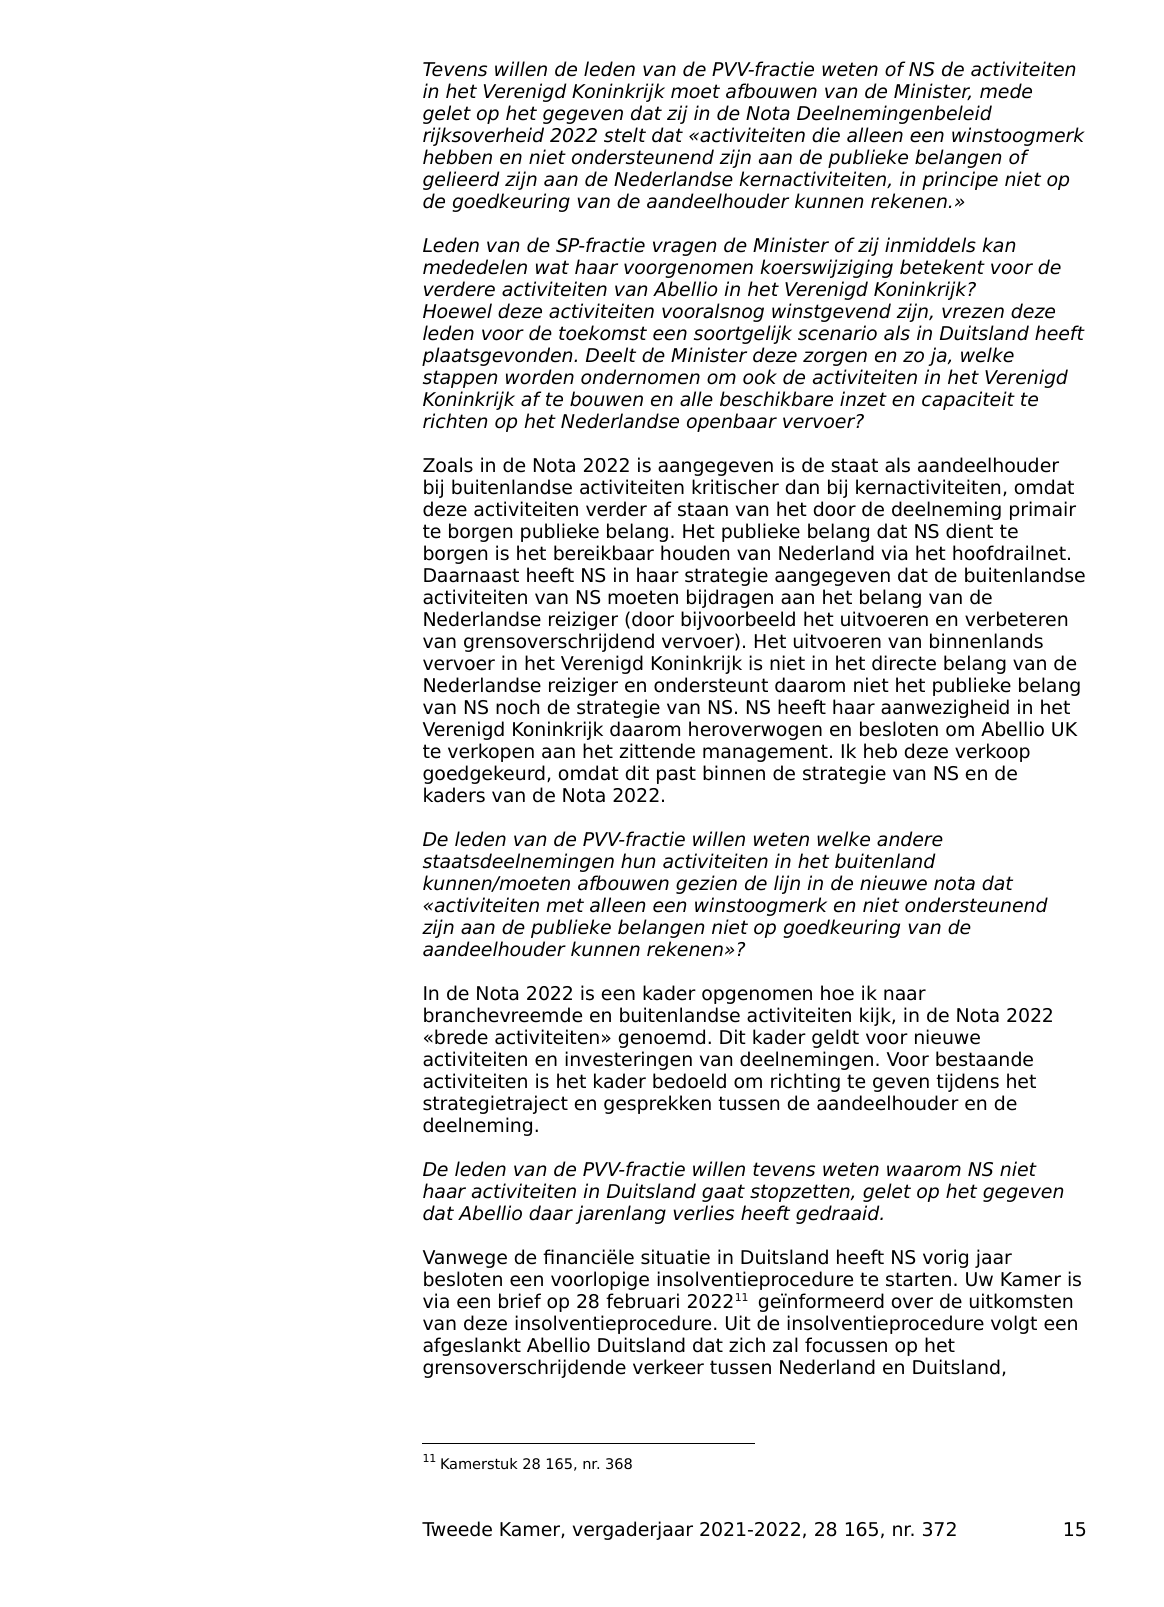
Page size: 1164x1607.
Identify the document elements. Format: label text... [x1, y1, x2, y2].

text In de Nota 2022 is een kader opgenomen hoe ik naar branchevreemde en buitenlandse activiteiten kijk, in de Nota 2022 «brede activiteiten» genoemd. Dit kader geldt voor nieuwe activiteiten en investeringen van deelnemingen. Voor bestaande activiteiten is het kader bedoeld om richting te geven tijdens het strategietraject en gesprekken tussen de aandeelhouder en de deelneming. [422, 983, 1087, 1137]
text Hoewel deze activiteiten vooralsnog winstgevend zijn, vrezen deze leden voor de toekomst een soortgelijk scenario als in Duitsland heeft plaatsgevonden. Deelt de Minister deze zorgen en zo ja, welke stappen worden ondernomen om ook de activiteiten in het Verenigd Koninkrijk af te bouwen en alle beschikbare inzet en capaciteit te richten op het Nederlandse openbaar vervoer? [422, 301, 1087, 433]
text De leden van de PVV-fractie willen weten welke andere staatsdeelnemingen hun activiteiten in het buitenland kunnen/moeten afbouwen gezien de lijn in de nieuwe nota dat «activiteiten met alleen een winstoogmerk en niet ondersteunend zijn aan de publieke belangen niet op goedkeuring van de aandeelhouder kunnen rekenen»? [422, 829, 1087, 961]
text Vanwege de financiële situatie in Duitsland heeft NS vorig jaar besloten een voorlopige insolventieprocedure te starten. Uw Kamer is via een brief op 28 februari 2022 geïnformeerd over de uitkomsten van deze insolventieprocedure. Uit de insolventieprocedure volgt een afgeslankt Abellio Duitsland dat zich zal focussen op het grensoverschrijdende verkeer tussen Nederland en Duitsland, [422, 1247, 1087, 1379]
text Kamerstuk 28 165, nr. 368 [422, 1452, 1087, 1474]
text De leden van de PVV-fractie willen tevens weten waarom NS niet haar activiteiten in Duitsland gaat stopzetten, gelet op het gegeven dat Abellio daar jarenlang verlies heeft gedraaid. [422, 1159, 1087, 1225]
text Tevens willen de leden van de PVV-fractie weten of NS de activiteiten in het Verenigd Koninkrijk moet afbouwen van de Minister, mede gelet op het gegeven dat zij in de Nota Deelnemingenbeleid rijksoverheid 2022 stelt dat «activiteiten die alleen een winstoogmerk hebben en niet ondersteunend zijn aan de publieke belangen of gelieerd zijn aan de Nederlandse kernactiviteiten, in principe niet op de goedkeuring van de aandeelhouder kunnen rekenen.» [422, 59, 1087, 213]
text Zoals in de Nota 2022 is aangegeven is de staat als aandeelhouder bij buitenlandse activiteiten kritischer dan bij kernactiviteiten, omdat deze activiteiten verder af staan van het door de deelneming primair te borgen publieke belang. Het publieke belang dat NS dient te borgen is het bereikbaar houden van Nederland via het hoofdrailnet. Daarnaast heeft NS in haar strategie aangegeven dat de buitenlandse activiteiten van NS moeten bijdragen aan het belang van de Nederlandse reiziger (door bijvoorbeeld het uitvoeren en verbeteren van grensoverschrijdend vervoer). Het uitvoeren van binnenlands vervoer in het Verenigd Koninkrijk is niet in het directe belang van de Nederlandse reiziger en ondersteunt daarom niet het publieke belang van NS noch de strategie van NS. NS heeft haar aanwezigheid in het Verenigd Koninkrijk daarom heroverwogen en besloten om Abellio UK te verkopen aan het zittende management. Ik heb deze verkoop goedgekeurd, omdat dit past binnen de strategie van NS en de kaders van de Nota 2022. [422, 455, 1087, 807]
text Leden van de SP-fractie vragen de Minister of zij inmiddels kan mededelen wat haar voorgenomen koerswijziging betekent voor de verdere activiteiten van Abellio in het Verenigd Koninkrijk? [422, 235, 1087, 301]
